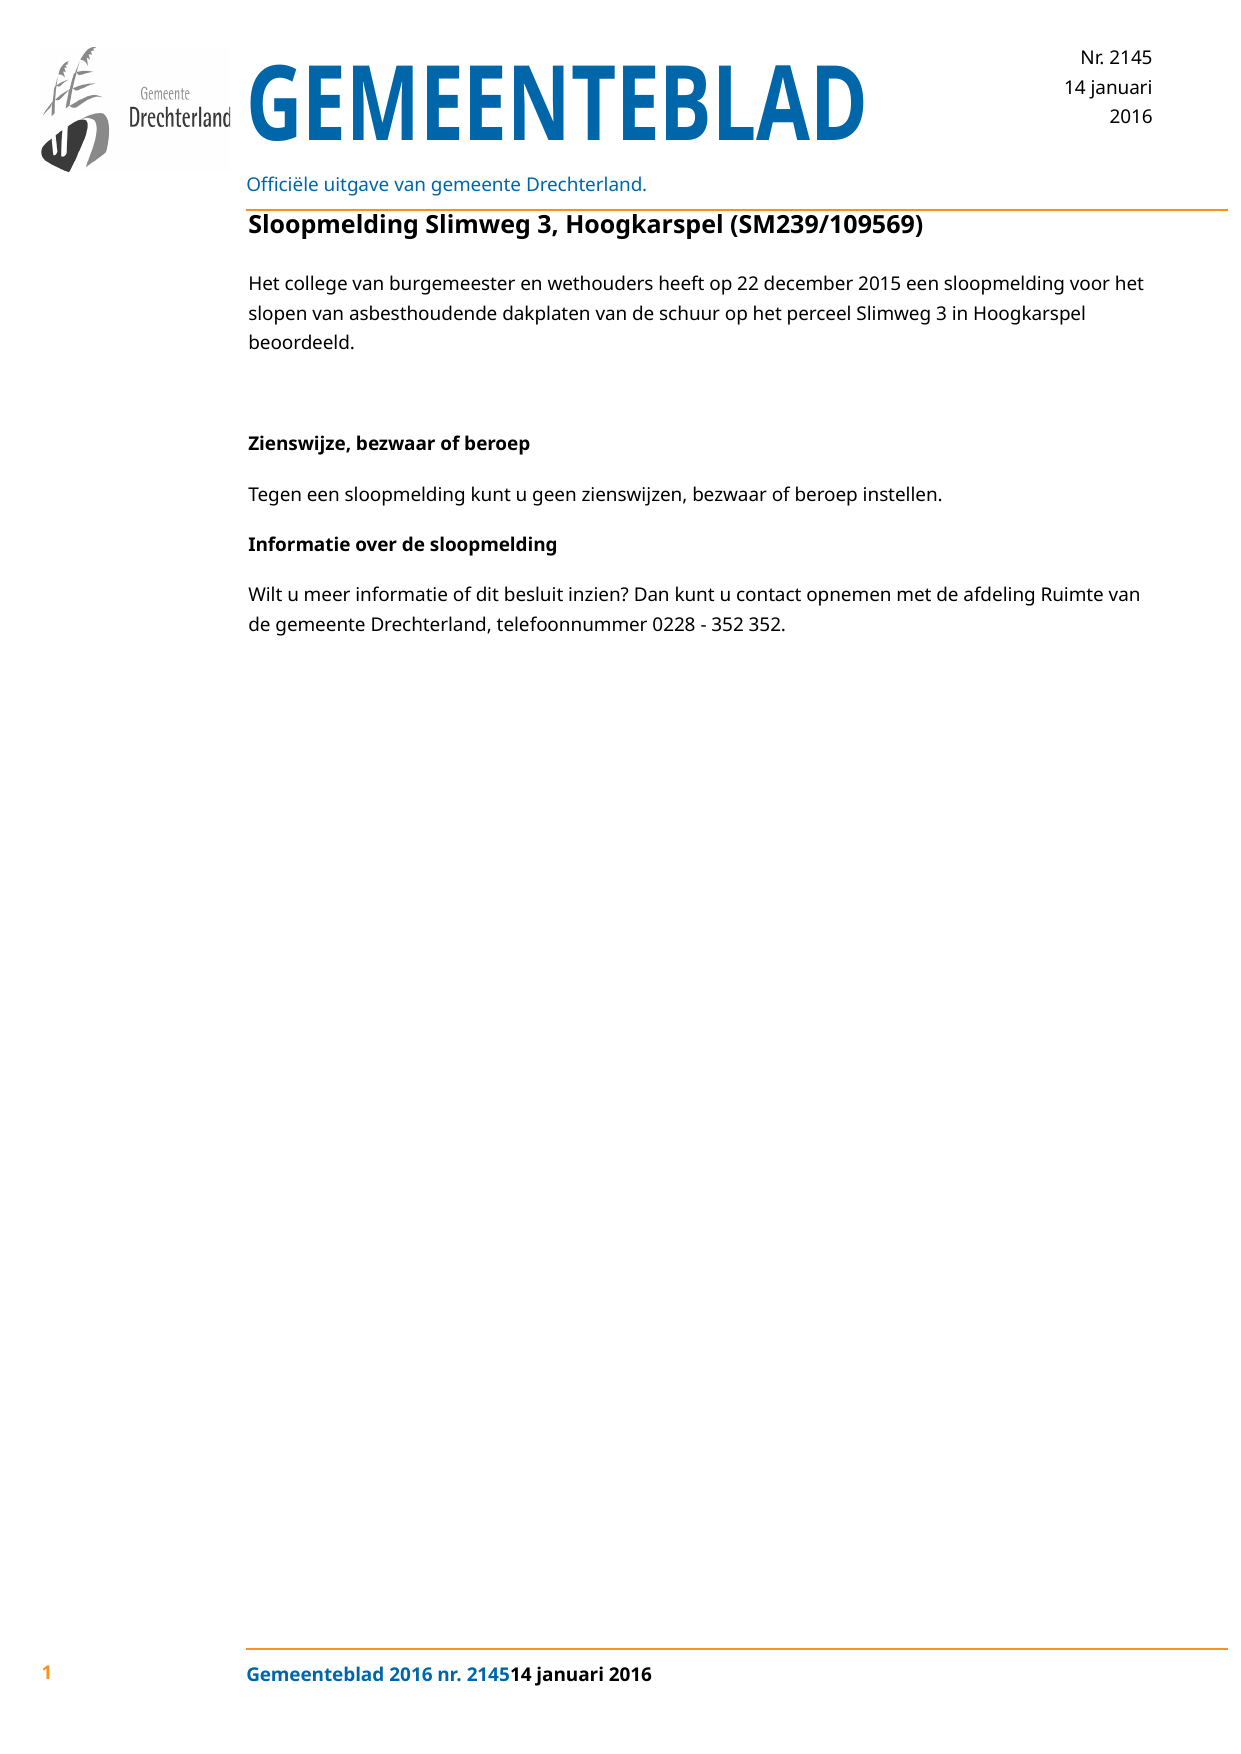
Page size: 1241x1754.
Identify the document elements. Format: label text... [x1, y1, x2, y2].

text Sloopmelding Slimweg 3, Hoogkarspel (SM239/109569) [248, 211, 1152, 241]
text Informatie over de sloopmelding [248, 531, 1152, 557]
text Het college van burgemeester en wethouders heeft op 22 december 2015 een sloopmelding voor het slopen van asbesthoudende dakplaten van de schuur op het perceel Slimweg 3 in Hoogkarspel beoordeeld. [248, 270, 1152, 355]
text Tegen een sloopmelding kunt u geen zienswijzen, bezwaar of beroep instellen. [248, 481, 1152, 506]
text Wilt u meer informatie of dit besluit inzien? Dan kunt u contact opnemen met de afdeling Ruimte van de gemeente Drechterland, telefoonnummer 0228 - 352 352. [248, 582, 1152, 637]
text Zienswijze, bezwaar of beroep [248, 430, 1152, 456]
picture [41, 47, 231, 172]
